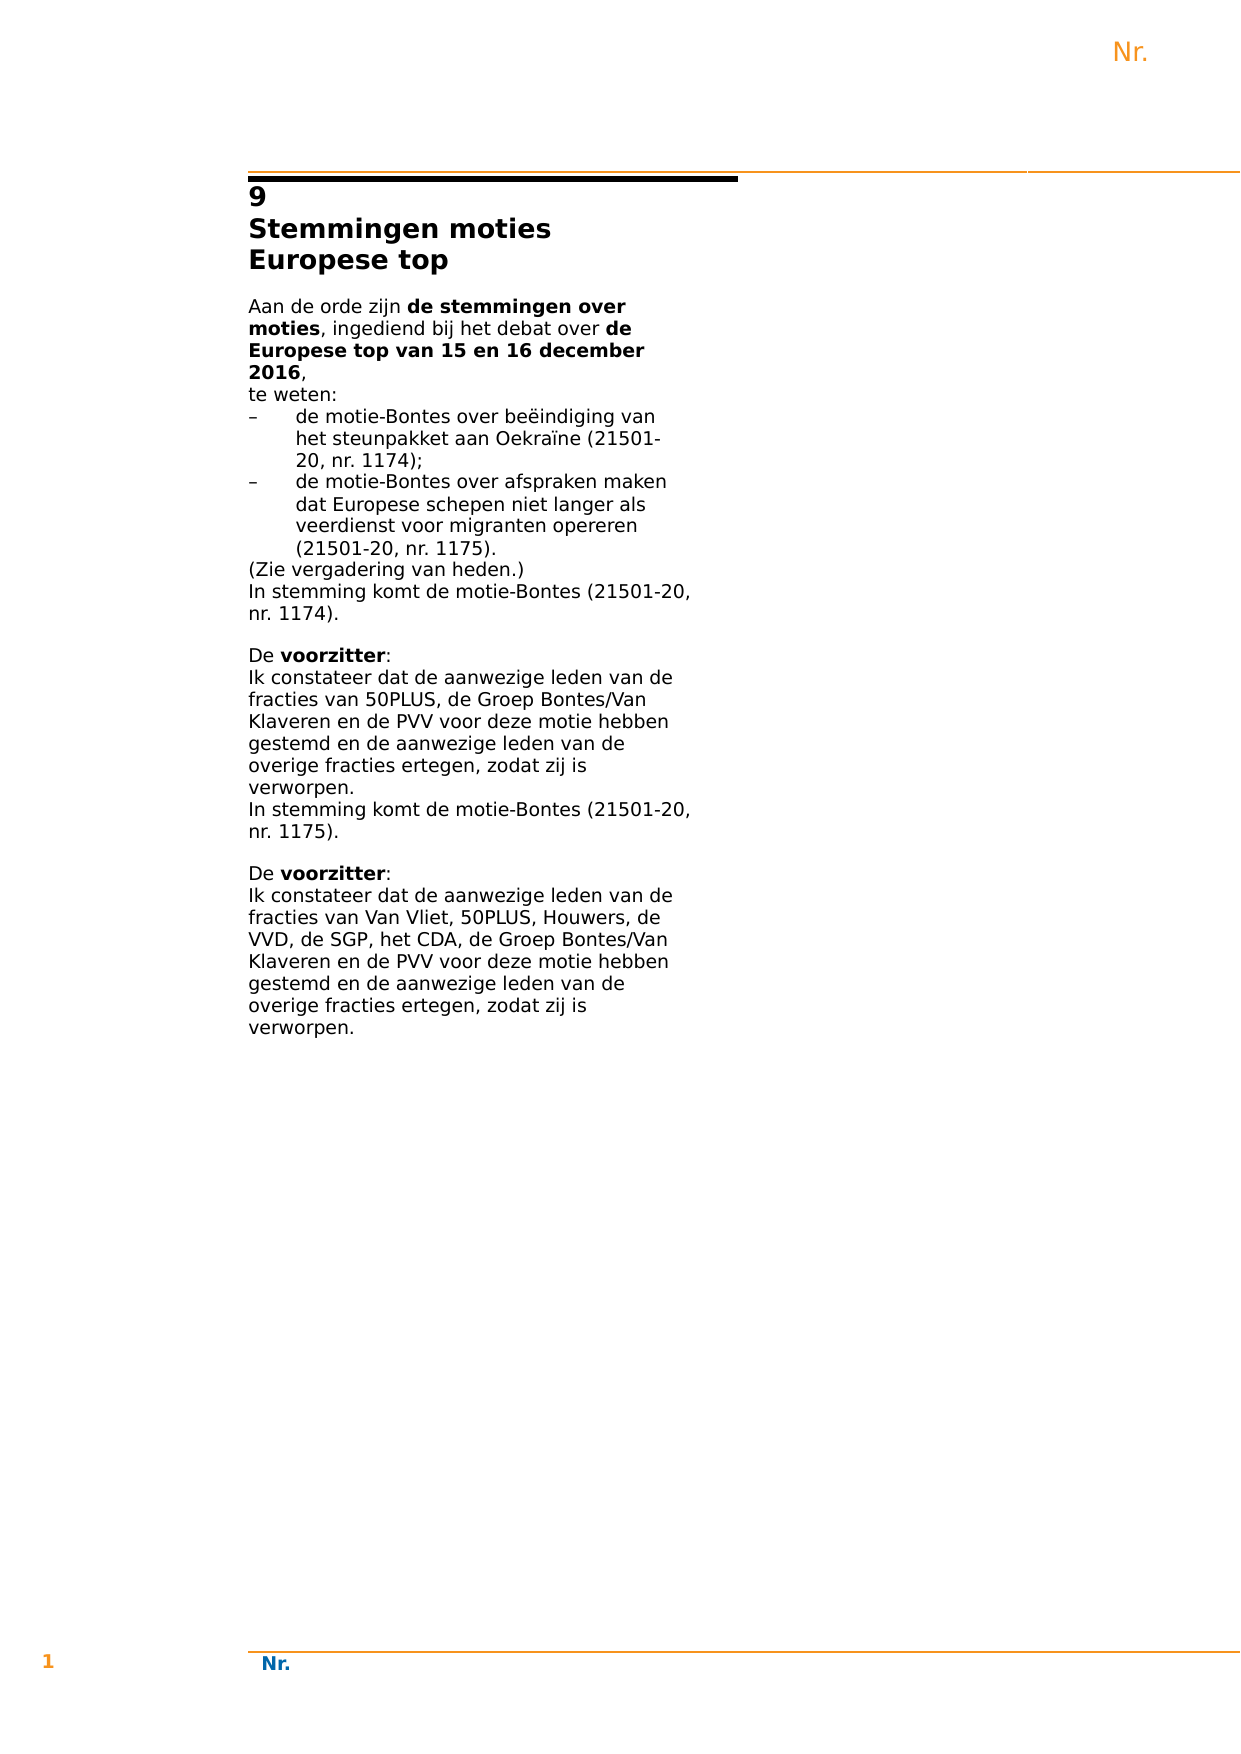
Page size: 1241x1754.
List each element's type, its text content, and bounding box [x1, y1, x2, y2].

text te weten: [248, 383, 691, 406]
text (Zie vergadering van heden.) [248, 559, 691, 581]
text De voorzitter: [248, 645, 691, 667]
text Aan de orde zijn de stemmingen over moties, ingediend bij het debat over de Europese top van 15 en 16 december 2016, [248, 296, 691, 383]
list de motie-Bontes over afspraken maken dat Europese schepen niet langer als veerdienst voor migranten opereren (21501-20, nr. 1175). [248, 471, 691, 559]
list de motie-Bontes over beëindiging van het steunpakket aan Oekraïne (21501-20, nr. 1174); [248, 406, 691, 471]
text De voorzitter: [248, 863, 691, 885]
text Ik constateer dat de aanwezige leden van de fracties van 50PLUS, de Groep Bontes/Van Klaveren en de PVV voor deze motie hebben gestemd en de aanwezige leden van de overige fracties ertegen, zodat zij is verworpen. [248, 667, 691, 799]
text Ik constateer dat de aanwezige leden van de fracties van Van Vliet, 50PLUS, Houwers, de VVD, de SGP, het CDA, de Groep Bontes/Van Klaveren en de PVV voor deze motie hebben gestemd en de aanwezige leden van de overige fracties ertegen, zodat zij is verworpen. [248, 885, 691, 1039]
text In stemming komt de motie-Bontes (21501-20, nr. 1174). [248, 581, 691, 625]
title 9 Stemmingen moties Europese top [248, 182, 691, 276]
text In stemming komt de motie-Bontes (21501-20, nr. 1175). [248, 799, 691, 843]
